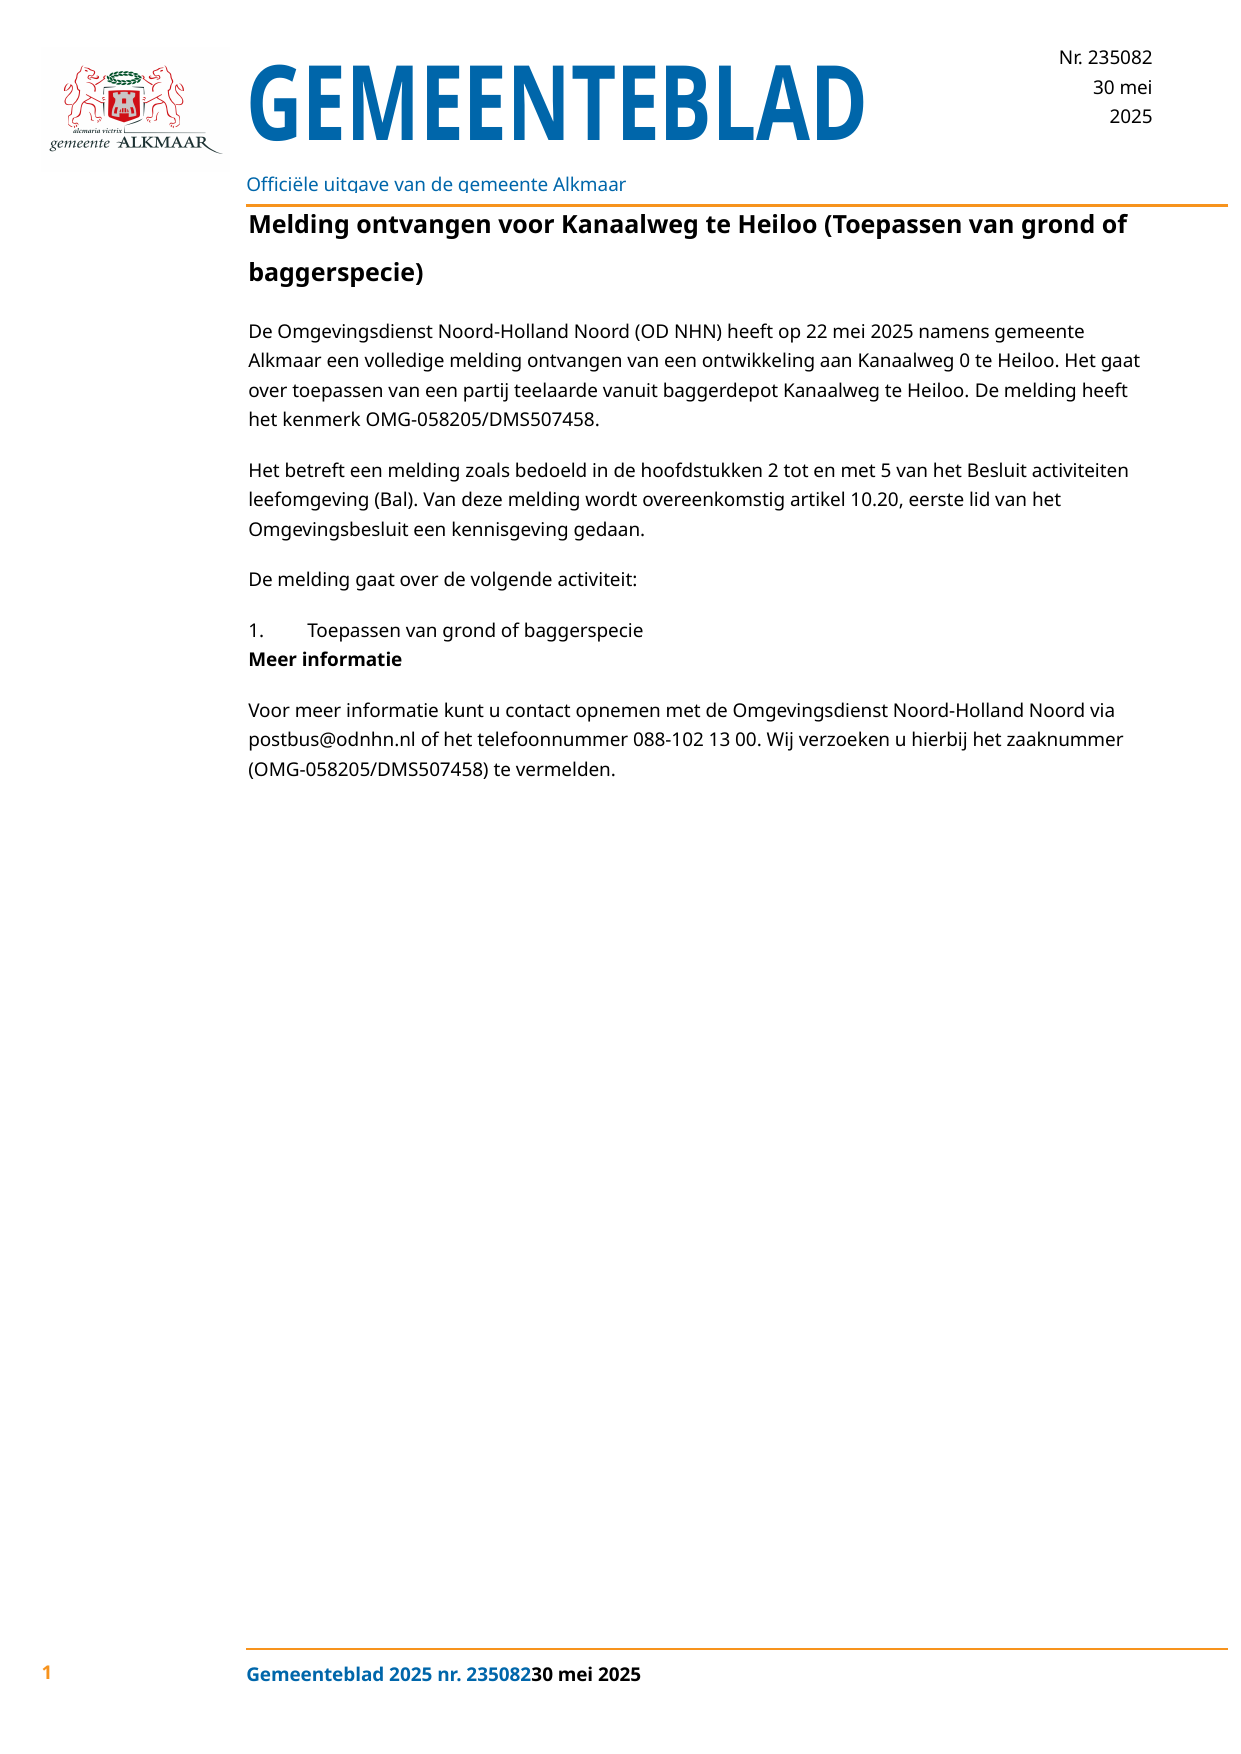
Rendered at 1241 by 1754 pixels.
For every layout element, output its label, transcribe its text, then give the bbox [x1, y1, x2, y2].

text De melding gaat over de volgende activiteit: [248, 567, 1152, 592]
text Het betreft een melding zoals bedoeld in de hoofdstukken 2 tot en met 5 van het Besluit activiteiten leefomgeving (Bal). Van deze melding wordt overeenkomstig artikel 10.20, eerste lid van het Omgevingsbesluit een kennisgeving gedaan. [248, 457, 1152, 542]
picture [41, 47, 231, 172]
text Melding ontvangen voor Kanaalweg te Heiloo (Toepassen van grond of baggerspecie) [248, 207, 1152, 288]
text De Omgevingsdienst Noord-Holland Noord (OD NHN) heeft op 22 mei 2025 namens gemeente Alkmaar een volledige melding ontvangen van een ontwikkeling aan Kanaalweg 0 te Heiloo. Het gaat over toepassen van een partij teelaarde vanuit baggerdepot Kanaalweg te Heiloo. De melding heeft het kenmerk OMG-058205/DMS507458. [248, 318, 1152, 432]
list Toepassen van grond of baggerspecie [248, 617, 1152, 643]
text Voor meer informatie kunt u contact opnemen met de Omgevingsdienst Noord-Holland Noord via postbus@odnhn.nl of het telefoonnummer 088-102 13 00. Wij verzoeken u hierbij het zaaknummer (OMG-058205/DMS507458) te vermelden. [248, 697, 1152, 782]
text Meer informatie [248, 647, 1152, 672]
